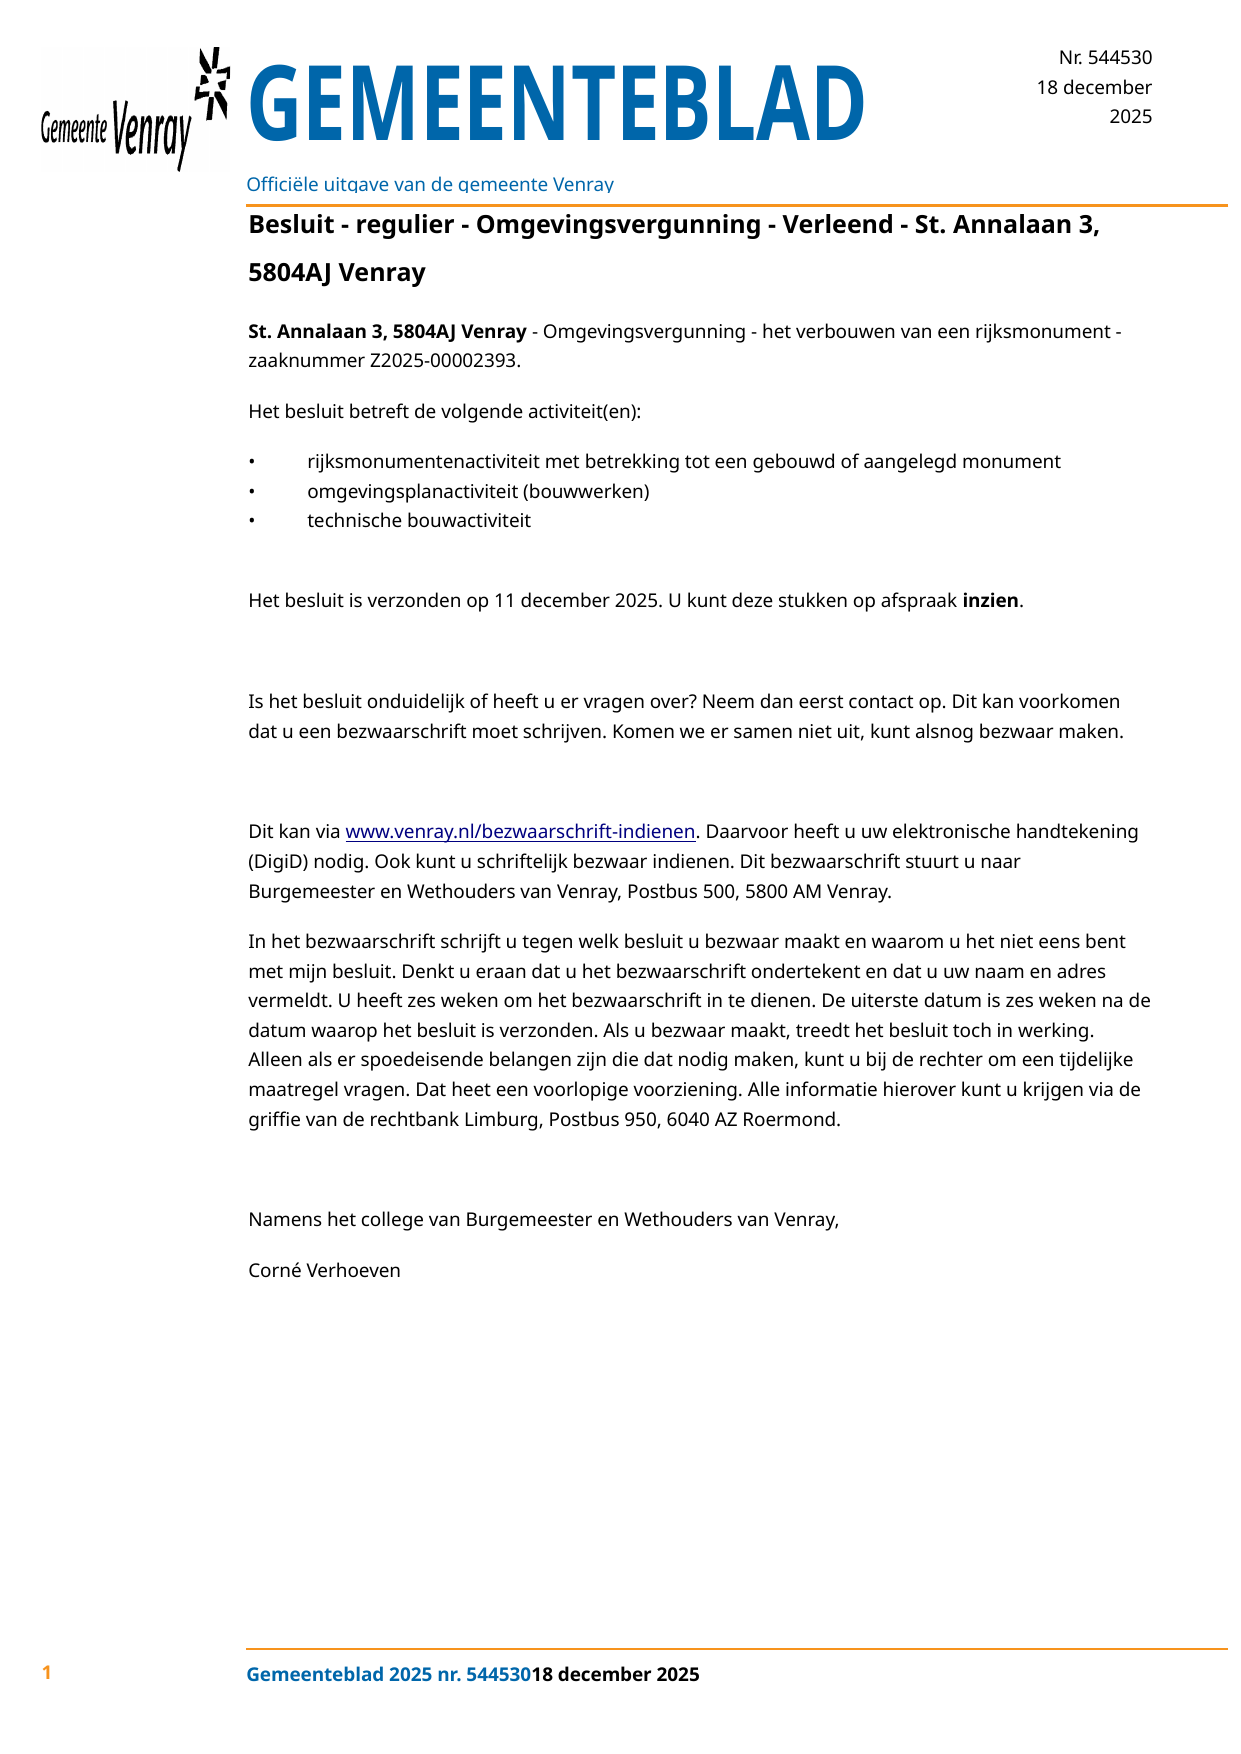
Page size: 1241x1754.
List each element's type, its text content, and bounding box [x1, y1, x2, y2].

list omgevingsplanactiviteit (bouwwerken) [248, 478, 1152, 504]
list technische bouwactiviteit [248, 507, 1152, 533]
text Het besluit betreft de volgende activiteit(en): [248, 398, 1152, 424]
text Besluit - regulier - Omgevingsvergunning - Verleend - St. Annalaan 3, 5804AJ Venray [248, 207, 1152, 288]
picture [41, 47, 231, 172]
text St. Annalaan 3, 5804AJ Venray - Omgevingsvergunning - het verbouwen van een rijksmonument - zaaknummer Z2025-00002393. [248, 318, 1152, 373]
text Corné Verhoeven [248, 1257, 1152, 1283]
text Namens het college van Burgemeester en Wethouders van Venray, [248, 1207, 1152, 1232]
text Is het besluit onduidelijk of heeft u er vragen over? Neem dan eerst contact op. Dit kan voorkomen dat u een bezwaarschrift moet schrijven. Komen we er samen niet uit, kunt alsnog bezwaar maken. [248, 688, 1152, 744]
list rijksmonumentenactiviteit met betrekking tot een gebouwd of aangelegd monument [248, 448, 1152, 474]
text In het bezwaarschrift schrijft u tegen welk besluit u bezwaar maakt en waarom u het niet eens bent met mijn besluit. Denkt u eraan dat u het bezwaarschrift ondertekent en dat u uw naam en adres vermeldt. U heeft zes weken om het bezwaarschrift in te dienen. De uiterste datum is zes weken na de datum waarop het besluit is verzonden. Als u bezwaar maakt, treedt het besluit toch in werking. Alleen als er spoedeisende belangen zijn die dat nodig maken, kunt u bij de rechter om een tijdelijke maatregel vragen. Dat heet een voorlopige voorziening. Alle informatie hierover kunt u krijgen via de griffie van de rechtbank Limburg, Postbus 950, 6040 AZ Roermond. [248, 928, 1152, 1132]
text Het besluit is verzonden op 11 december 2025. U kunt deze stukken op afspraak inzien. [248, 587, 1152, 613]
text Dit kan via www.venray.nl/bezwaarschrift-indienen. Daarvoor heeft u uw elektronische handtekening (DigiD) nodig. Ook kunt u schriftelijk bezwaar indienen. Dit bezwaarschrift stuurt u naar Burgemeester en Wethouders van Venray, Postbus 500, 5800 AM Venray. [248, 819, 1152, 904]
